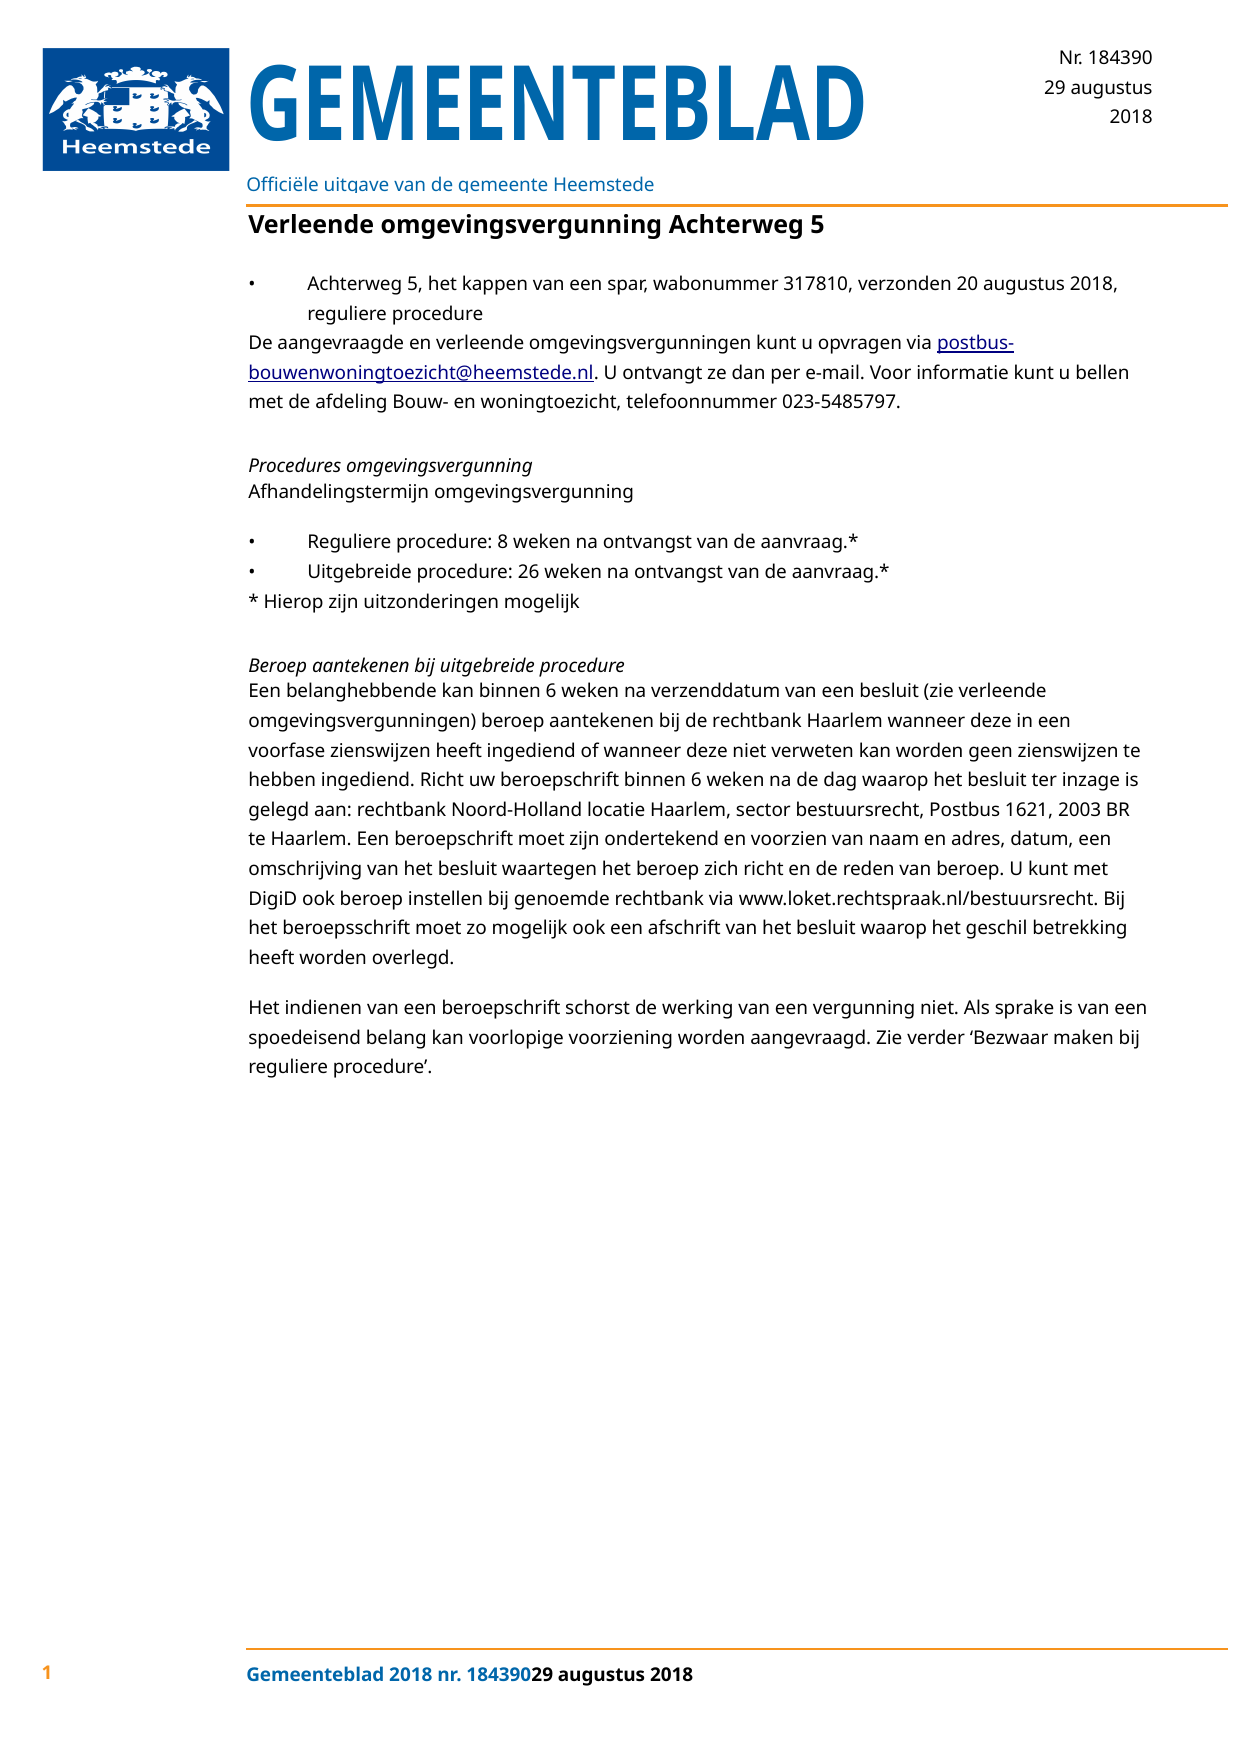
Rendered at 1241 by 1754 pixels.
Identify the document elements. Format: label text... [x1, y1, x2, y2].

text Beroep aantekenen bij uitgebreide procedure [248, 652, 1152, 678]
list Achterweg 5, het kappen van een spar, wabonummer 317810, verzonden 20 augustus 2018, reguliere procedure [248, 270, 1152, 326]
list Reguliere procedure: 8 weken na ontvangst van de aanvraag.* [248, 529, 1152, 554]
text * Hierop zijn uitzonderingen mogelijk [248, 588, 1152, 614]
picture [41, 47, 231, 172]
text Het indienen van een beroepschrift schorst de werking van een vergunning niet. Als sprake is van een spoedeisend belang kan voorlopige voorziening worden aangevraagd. Zie verder ‘Bezwaar maken bij reguliere procedure’. [248, 994, 1152, 1079]
text Procedures omgevingsvergunning [248, 453, 1152, 478]
list Uitgebreide procedure: 26 weken na ontvangst van de aanvraag.* [248, 558, 1152, 584]
text Een belanghebbende kan binnen 6 weken na verzenddatum van een besluit (zie verleende omgevingsvergunningen) beroep aantekenen bij de rechtbank Haarlem wanneer deze in een voorfase zienswijzen heeft ingediend of wanneer deze niet verweten kan worden geen zienswijzen te hebben ingediend. Richt uw beroepschrift binnen 6 weken na de dag waarop het besluit ter inzage is gelegd aan: rechtbank Noord-Holland locatie Haarlem, sector bestuursrecht, Postbus 1621, 2003 BR te Haarlem. Een beroepschrift moet zijn ondertekend en voorzien van naam en adres, datum, een omschrijving van het besluit waartegen het beroep zich richt en de reden van beroep. U kunt met DigiD ook beroep instellen bij genoemde rechtbank via www.loket.rechtspraak.nl/bestuursrecht. Bij het beroepsschrift moet zo mogelijk ook een afschrift van het besluit waarop het geschil betrekking heeft worden overlegd. [248, 678, 1152, 969]
text Verleende omgevingsvergunning Achterweg 5 [248, 207, 1152, 241]
text Afhandelingstermijn omgevingsvergunning [248, 478, 1152, 504]
text De aangevraagde en verleende omgevingsvergunningen kunt u opvragen via postbus-bouwenwoningtoezicht@heemstede.nl. U ontvangt ze dan per e-mail. Voor informatie kunt u bellen met de afdeling Bouw- en woningtoezicht, telefoonnummer 023-5485797. [248, 329, 1152, 414]
